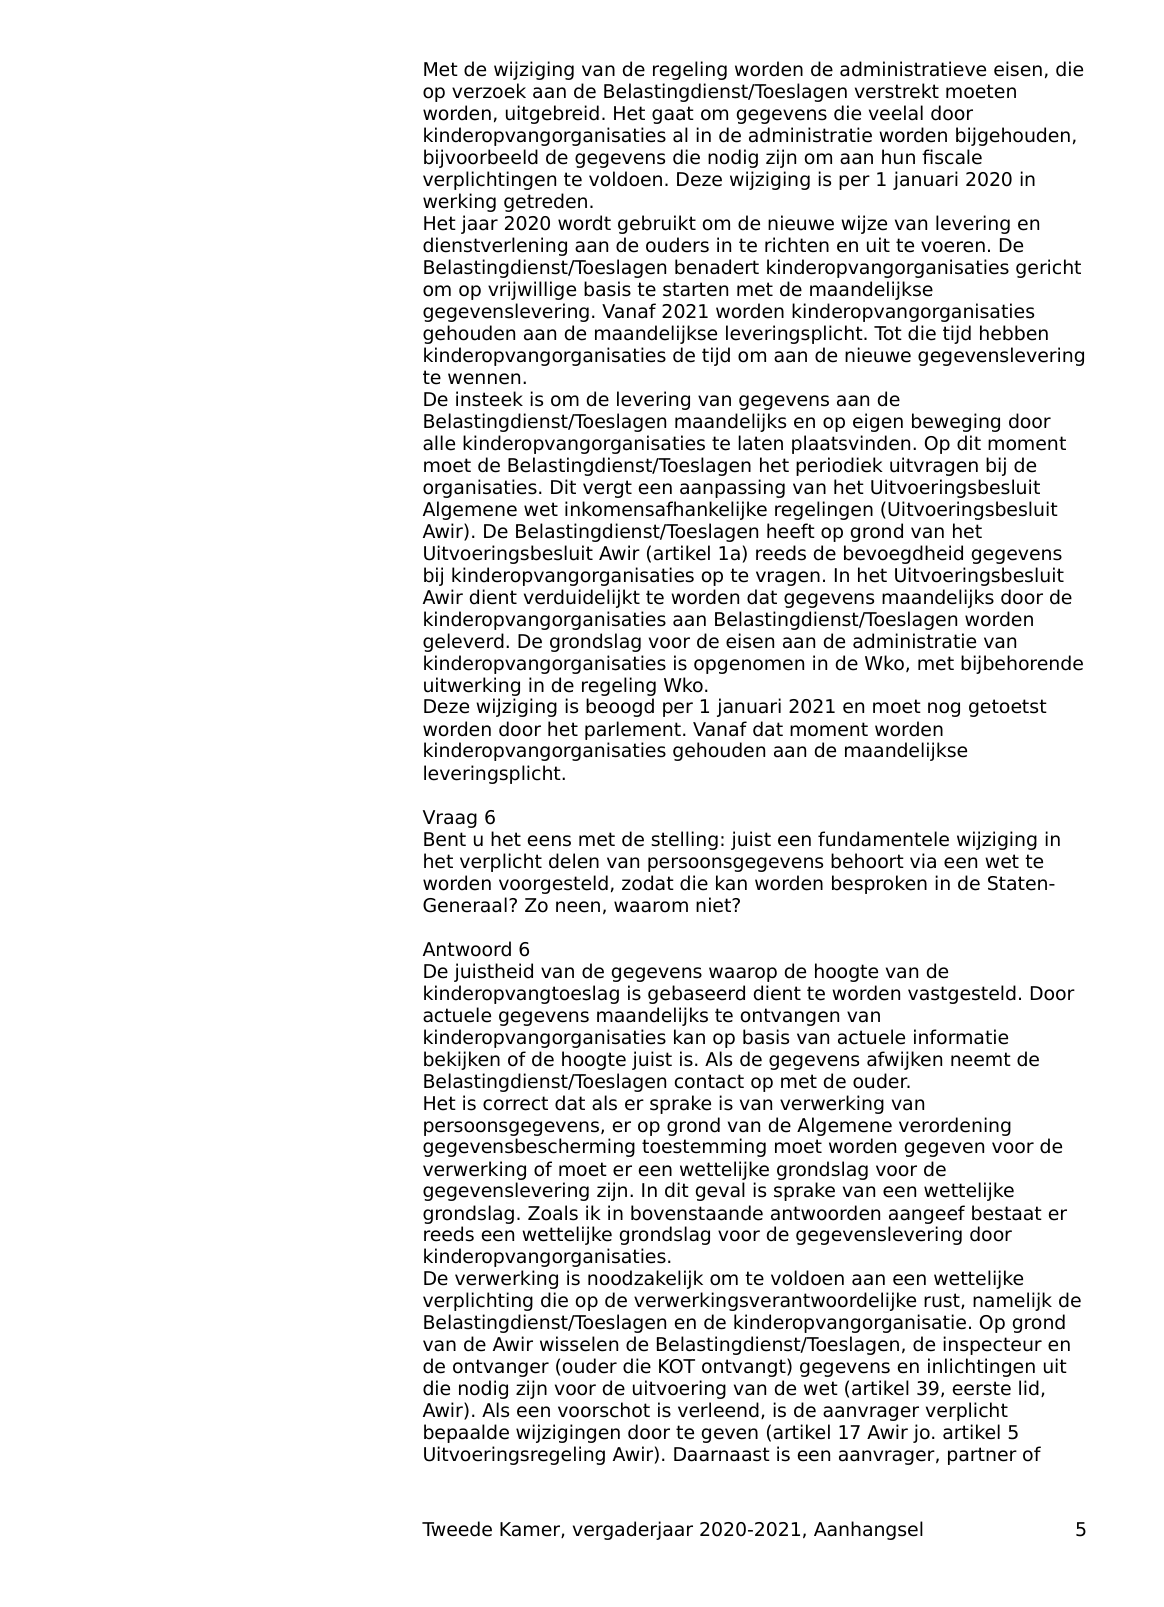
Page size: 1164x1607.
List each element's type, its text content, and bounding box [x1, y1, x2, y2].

text Antwoord 6 [422, 939, 1087, 961]
text Deze wijziging is beoogd per 1 januari 2021 en moet nog getoetst worden door het parlement. Vanaf dat moment worden kinderopvangorganisaties gehouden aan de maandelijkse leveringsplicht. [422, 696, 1087, 784]
text Met de wijziging van de regeling worden de administratieve eisen, die op verzoek aan de Belastingdienst/Toeslagen verstrekt moeten worden, uitgebreid. Het gaat om gegevens die veelal door kinderopvangorganisaties al in de administratie worden bijgehouden, bijvoorbeeld de gegevens die nodig zijn om aan hun fiscale verplichtingen te voldoen. Deze wijziging is per 1 januari 2020 in werking getreden. [422, 59, 1087, 213]
text Vraag 6 [422, 807, 1087, 828]
text De insteek is om de levering van gegevens aan de Belastingdienst/Toeslagen maandelijks en op eigen beweging door alle kinderopvangorganisaties te laten plaatsvinden. Op dit moment moet de Belastingdienst/Toeslagen het periodiek uitvragen bij de organisaties. Dit vergt een aanpassing van het Uitvoeringsbesluit Algemene wet inkomensafhankelijke regelingen (Uitvoeringsbesluit Awir). De Belastingdienst/Toeslagen heeft op grond van het Uitvoeringsbesluit Awir (artikel 1a) reeds de bevoegdheid gegevens bij kinderopvangorganisaties op te vragen. In het Uitvoeringsbesluit Awir dient verduidelijkt te worden dat gegevens maandelijks door de kinderopvangorganisaties aan Belastingdienst/Toeslagen worden geleverd. De grondslag voor de eisen aan de administratie van kinderopvangorganisaties is opgenomen in de Wko, met bijbehorende uitwerking in de regeling Wko. [422, 389, 1087, 696]
text Het is correct dat als er sprake is van verwerking van persoonsgegevens, er op grond van de Algemene verordening gegevensbescherming toestemming moet worden gegeven voor de verwerking of moet er een wettelijke grondslag voor de gegevenslevering zijn. In dit geval is sprake van een wettelijke grondslag. Zoals ik in bovenstaande antwoorden aangeef bestaat er reeds een wettelijke grondslag voor de gegevenslevering door kinderopvangorganisaties. [422, 1092, 1087, 1268]
text Het jaar 2020 wordt gebruikt om de nieuwe wijze van levering en dienstverlening aan de ouders in te richten en uit te voeren. De Belastingdienst/Toeslagen benadert kinderopvangorganisaties gericht om op vrijwillige basis te starten met de maandelijkse gegevenslevering. Vanaf 2021 worden kinderopvangorganisaties gehouden aan de maandelijkse leveringsplicht. Tot die tijd hebben kinderopvangorganisaties de tijd om aan de nieuwe gegevenslevering te wennen. [422, 213, 1087, 389]
text De juistheid van de gegevens waarop de hoogte van de kinderopvangtoeslag is gebaseerd dient te worden vastgesteld. Door actuele gegevens maandelijks te ontvangen van kinderopvangorganisaties kan op basis van actuele informatie bekijken of de hoogte juist is. Als de gegevens afwijken neemt de Belastingdienst/Toeslagen contact op met de ouder. [422, 961, 1087, 1092]
text De verwerking is noodzakelijk om te voldoen aan een wettelijke verplichting die op de verwerkingsverantwoordelijke rust, namelijk de Belastingdienst/Toeslagen en de kinderopvangorganisatie. Op grond van de Awir wisselen de Belastingdienst/Toeslagen, de inspecteur en de ontvanger (ouder die KOT ontvangt) gegevens en inlichtingen uit die nodig zijn voor de uitvoering van de wet (artikel 39, eerste lid, Awir). Als een voorschot is verleend, is de aanvrager verplicht bepaalde wijzigingen door te geven (artikel 17 Awir jo. artikel 5 Uitvoeringsregeling Awir). Daarnaast is een aanvrager, partner of [422, 1268, 1087, 1466]
text Bent u het eens met de stelling: juist een fundamentele wijziging in het verplicht delen van persoonsgegevens behoort via een wet te worden voorgesteld, zodat die kan worden besproken in de Staten-Generaal? Zo neen, waarom niet? [422, 828, 1087, 916]
